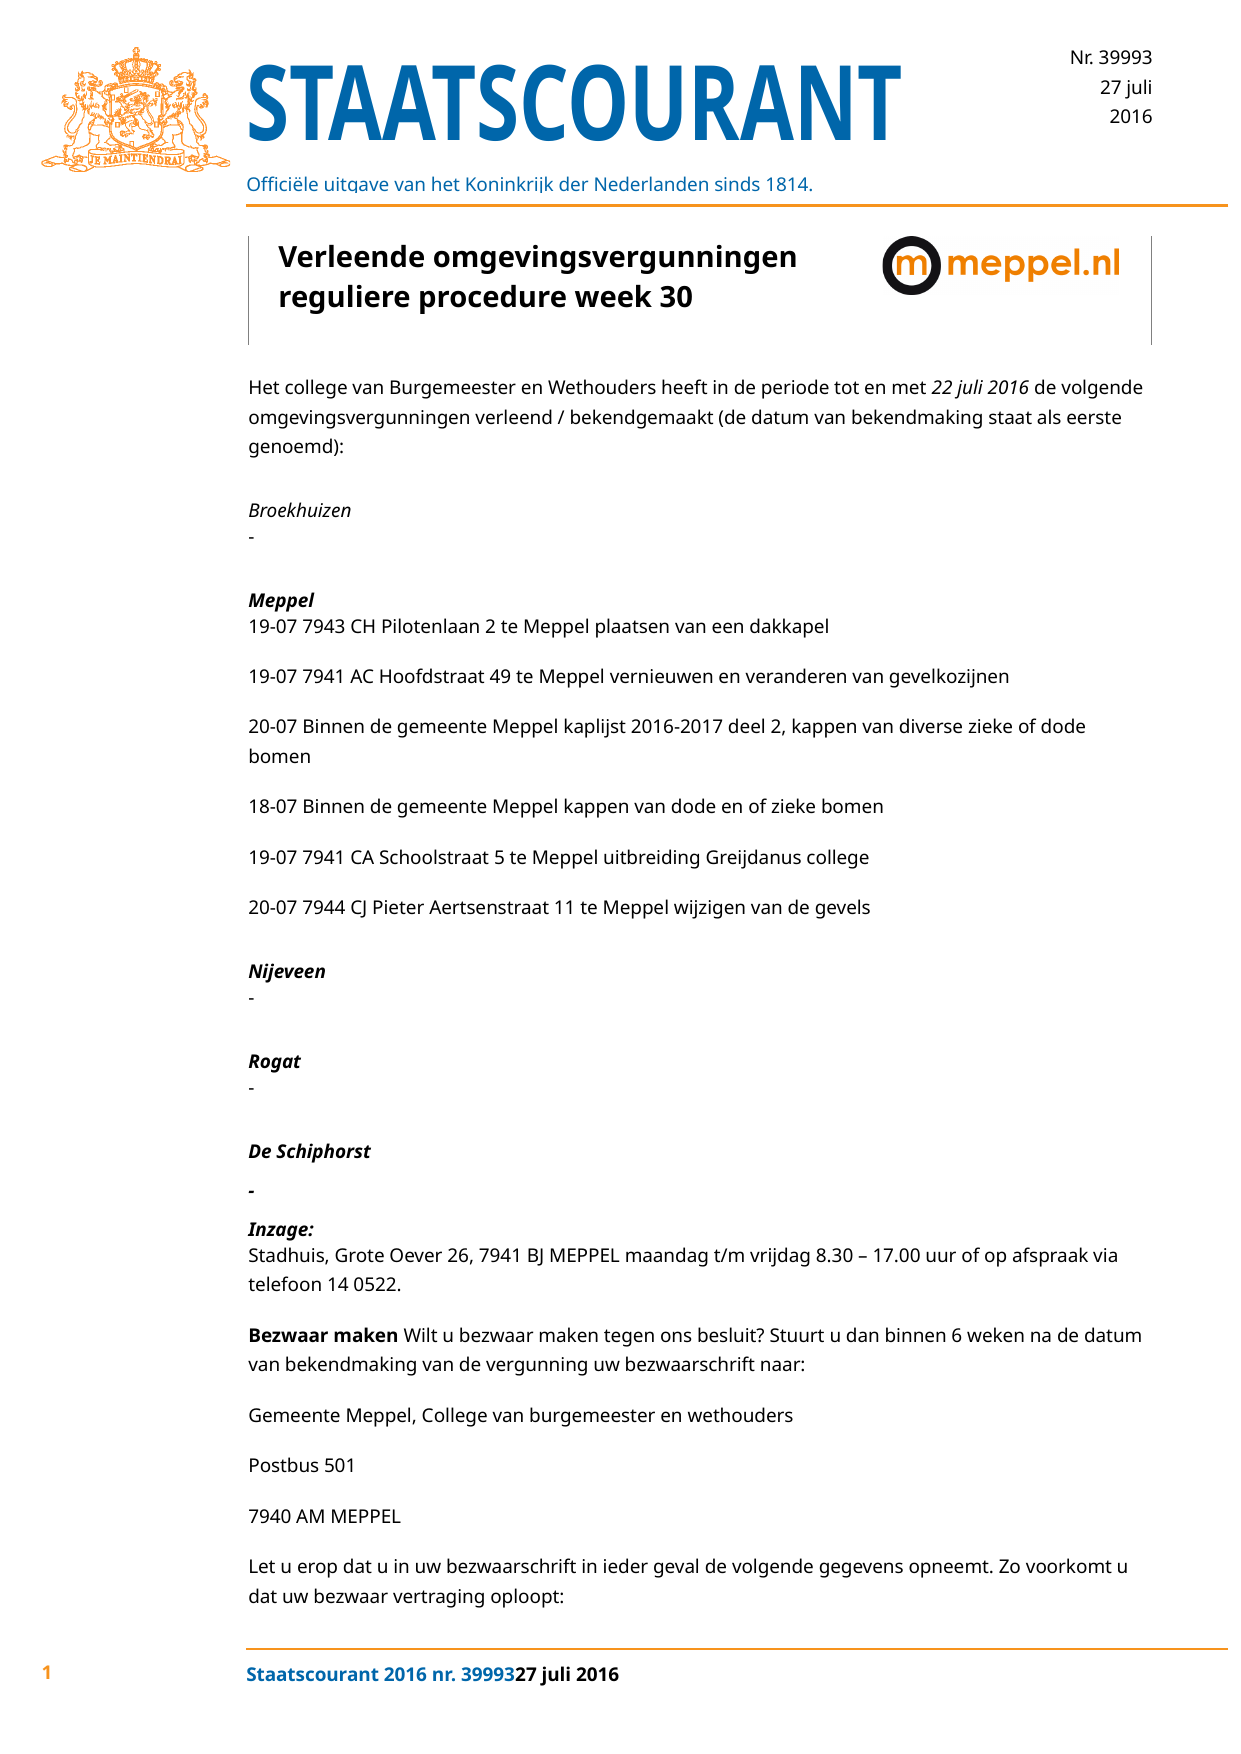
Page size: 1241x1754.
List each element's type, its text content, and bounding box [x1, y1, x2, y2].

text - [248, 1177, 1152, 1203]
text 20-07 Binnen de gemeente Meppel kaplijst 2016-2017 deel 2, kappen van diverse zieke of dode bomen [248, 714, 1152, 769]
text 20-07 7944 CJ Pieter Aertsenstraat 11 te Meppel wijzigen van de gevels [248, 894, 1152, 920]
text Rogat [248, 1048, 1152, 1074]
text De Schiphorst [248, 1138, 1152, 1163]
text Meppel [248, 587, 1152, 613]
text Postbus 501 [248, 1452, 1152, 1478]
text Let u erop dat u in uw bezwaarschrift in ieder geval de volgende gegevens opneemt. Zo voorkomt u dat uw bezwaar vertraging oploopt: [248, 1553, 1152, 1609]
text Bezwaar maken Wilt u bezwaar maken tegen ons besluit? Stuurt u dan binnen 6 weken na de datum van bekendmaking van de vergunning uw bezwaarschrift naar: [248, 1322, 1152, 1377]
text - [248, 984, 1152, 1010]
text Broekhuizen [248, 497, 1152, 523]
text 18-07 Binnen de gemeente Meppel kappen van dode en of zieke bomen [248, 794, 1152, 819]
table_header Verleende omgevingsvergunningen reguliere procedure week 30 [249, 236, 850, 345]
text 7940 AM MEPPEL [248, 1503, 1152, 1529]
text Gemeente Meppel, College van burgemeester en wethouders [248, 1402, 1152, 1428]
table_header [850, 236, 1151, 345]
text 19-07 7941 AC Hoofdstraat 49 te Meppel vernieuwen en veranderen van gevelkozijnen [248, 663, 1152, 689]
picture [41, 47, 231, 172]
text Nijeveen [248, 958, 1152, 984]
text - [248, 523, 1152, 549]
text Inzage: [248, 1216, 1152, 1242]
picture [882, 236, 1119, 295]
text Stadhuis, Grote Oever 26, 7941 BJ MEPPEL maandag t/m vrijdag 8.30 – 17.00 uur of op afspraak via telefoon 14 0522. [248, 1242, 1152, 1297]
text 19-07 7941 CA Schoolstraat 5 te Meppel uitbreiding Greijdanus college [248, 844, 1152, 870]
text 19-07 7943 CH Pilotenlaan 2 te Meppel plaatsen van een dakkapel [248, 613, 1152, 638]
text - [248, 1074, 1152, 1099]
text Het college van Burgemeester en Wethouders heeft in de periode tot en met 22 juli 2016 de volgende omgevingsvergunningen verleend / bekendgemaakt (de datum van bekendmaking staat als eerste genoemd): [248, 374, 1152, 459]
